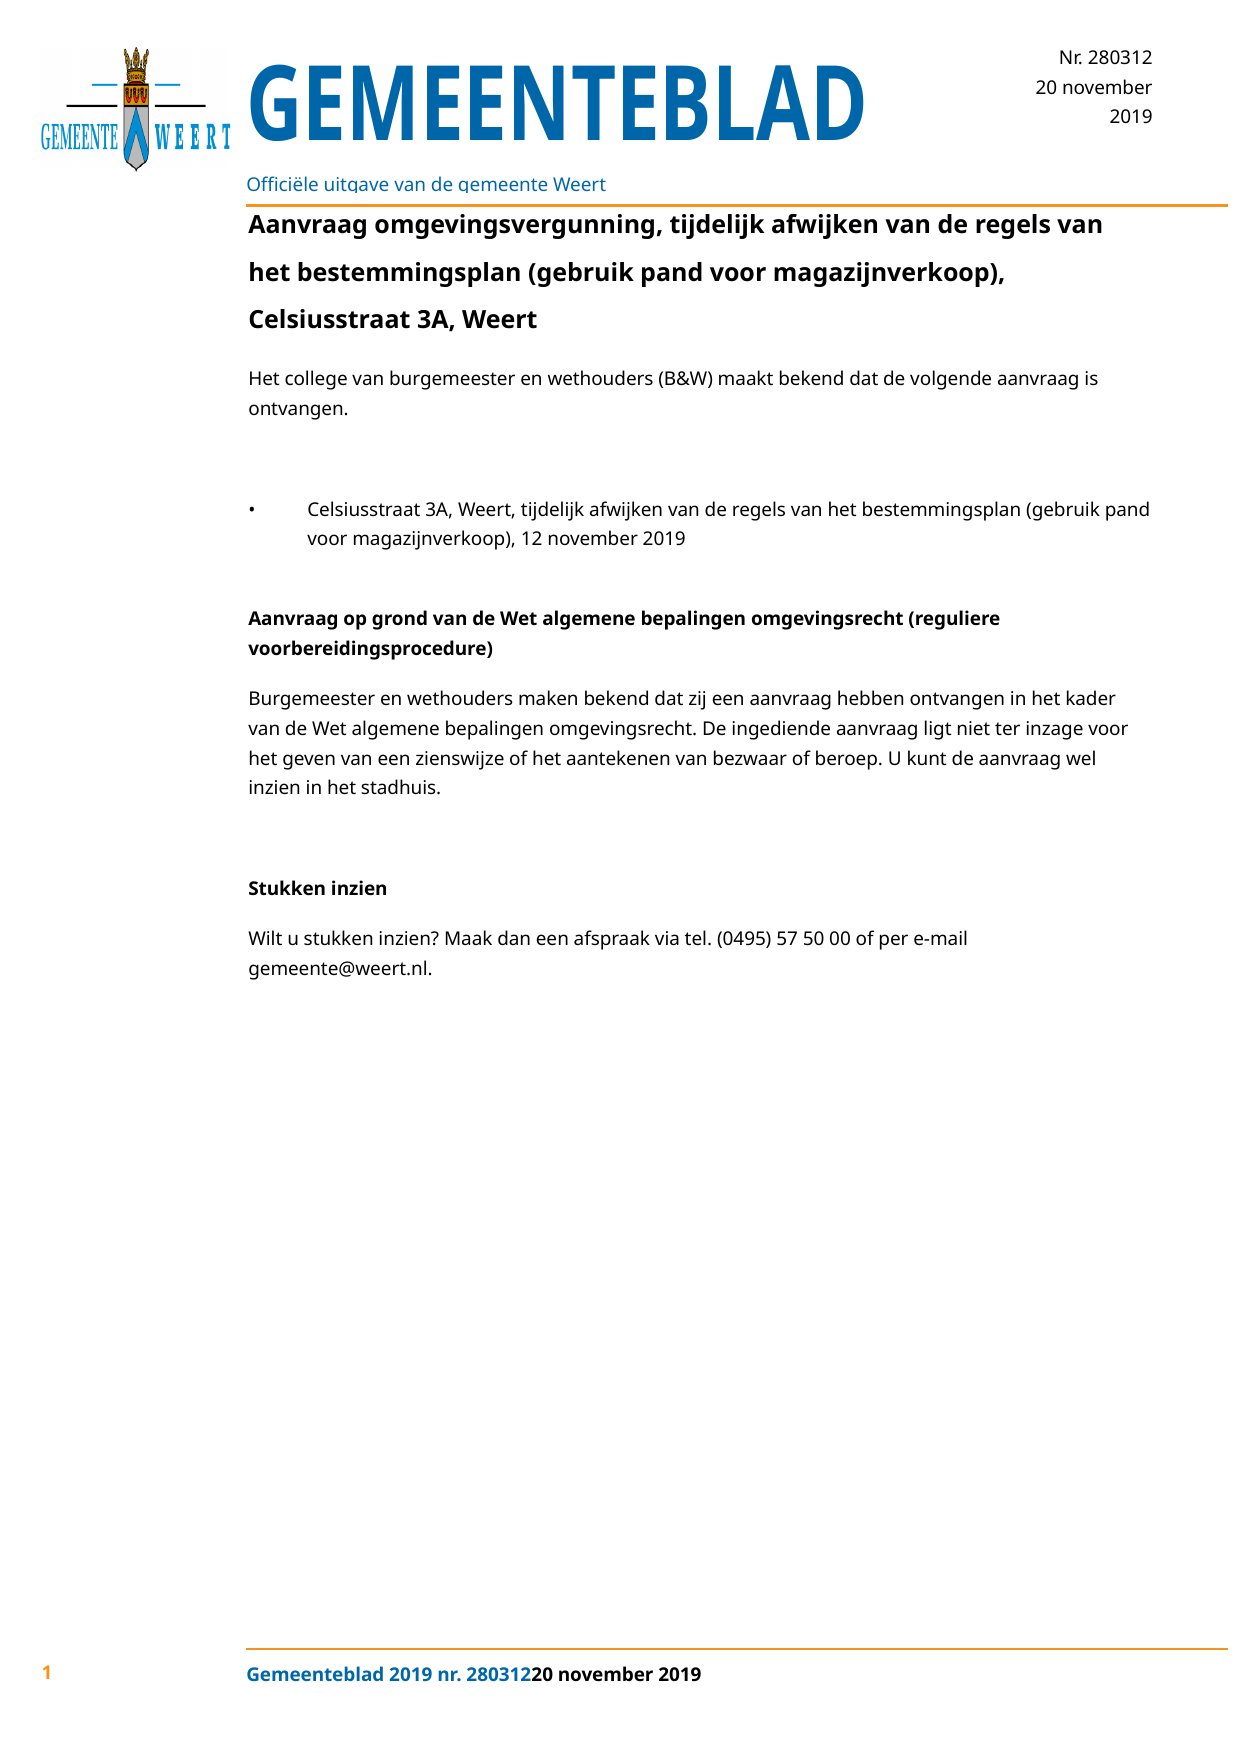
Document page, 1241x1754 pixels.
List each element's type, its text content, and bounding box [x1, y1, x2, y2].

text Stukken inzien [248, 875, 1152, 901]
text Aanvraag omgevingsvergunning, tijdelijk afwijken van de regels van het bestemmingsplan (gebruik pand voor magazijnverkoop), Celsiusstraat 3A, Weert [248, 207, 1152, 336]
picture [41, 47, 231, 172]
text Burgemeester en wethouders maken bekend dat zij een aanvraag hebben ontvangen in het kader van de Wet algemene bepalingen omgevingsrecht. De ingediende aanvraag ligt niet ter inzage voor het geven van een zienswijze of het aantekenen van bezwaar of beroep. U kunt de aanvraag wel inzien in het stadhuis. [248, 686, 1152, 800]
text Aanvraag op grond van de Wet algemene bepalingen omgevingsrecht (reguliere voorbereidingsprocedure) [248, 606, 1152, 661]
text Het college van burgemeester en wethouders (B&W) maakt bekend dat de volgende aanvraag is ontvangen. [248, 366, 1152, 421]
list Celsiusstraat 3A, Weert, tijdelijk afwijken van de regels van het bestemmingsplan (gebruik pand voor magazijnverkoop), 12 november 2019 [248, 496, 1152, 551]
text Wilt u stukken inzien? Maak dan een afspraak via tel. (0495) 57 50 00 of per e-mail gemeente@weert.nl. [248, 926, 1152, 981]
